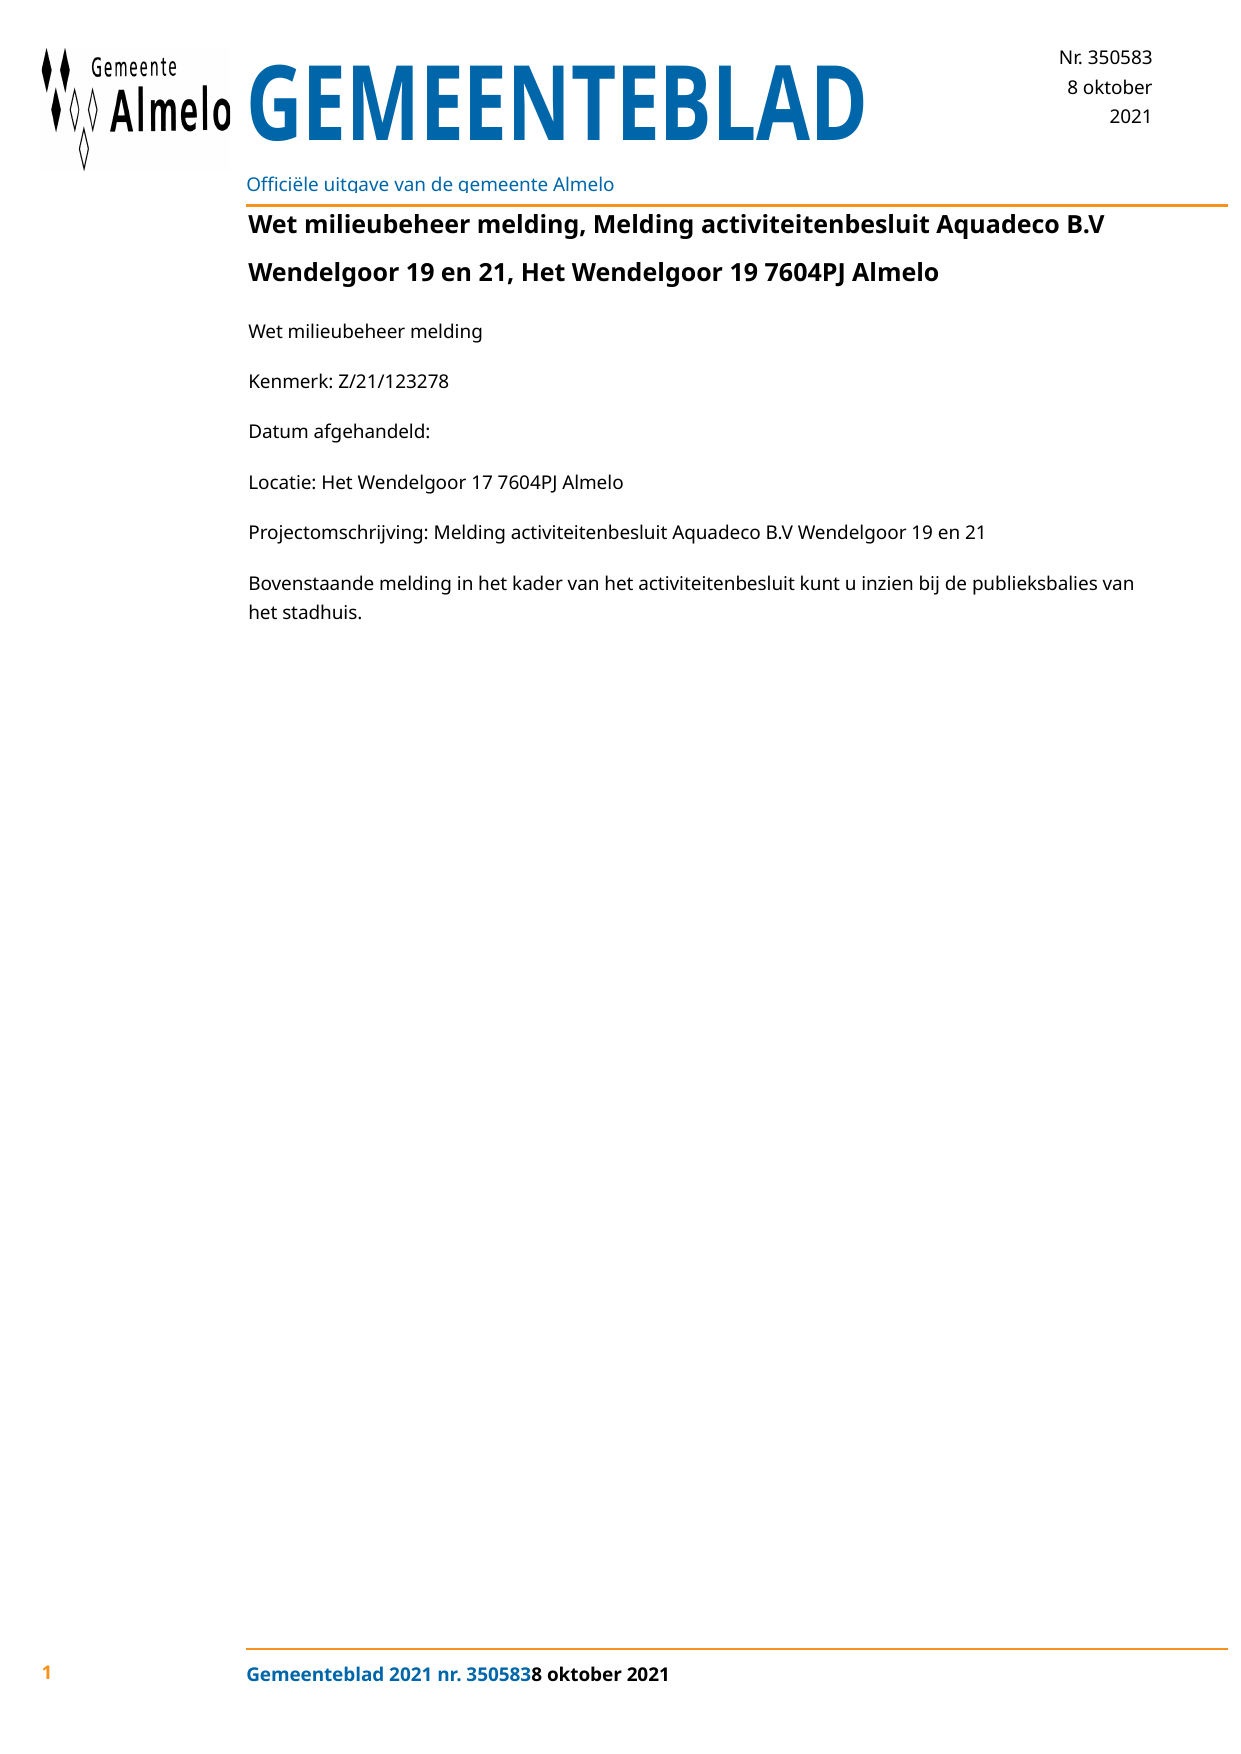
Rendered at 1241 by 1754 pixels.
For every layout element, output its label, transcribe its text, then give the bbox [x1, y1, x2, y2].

text Projectomschrijving: Melding activiteitenbesluit Aquadeco B.V Wendelgoor 19 en 21 [248, 519, 1152, 545]
picture [41, 47, 231, 172]
text Wet milieubeheer melding, Melding activiteitenbesluit Aquadeco B.V Wendelgoor 19 en 21, Het Wendelgoor 19 7604PJ Almelo [248, 207, 1152, 288]
text Wet milieubeheer melding [248, 318, 1152, 344]
text Datum afgehandeld: [248, 419, 1152, 444]
text Bovenstaande melding in het kader van het activiteitenbesluit kunt u inzien bij de publieksbalies van het stadhuis. [248, 570, 1152, 625]
text Kenmerk: Z/21/123278 [248, 368, 1152, 394]
text Locatie: Het Wendelgoor 17 7604PJ Almelo [248, 469, 1152, 495]
